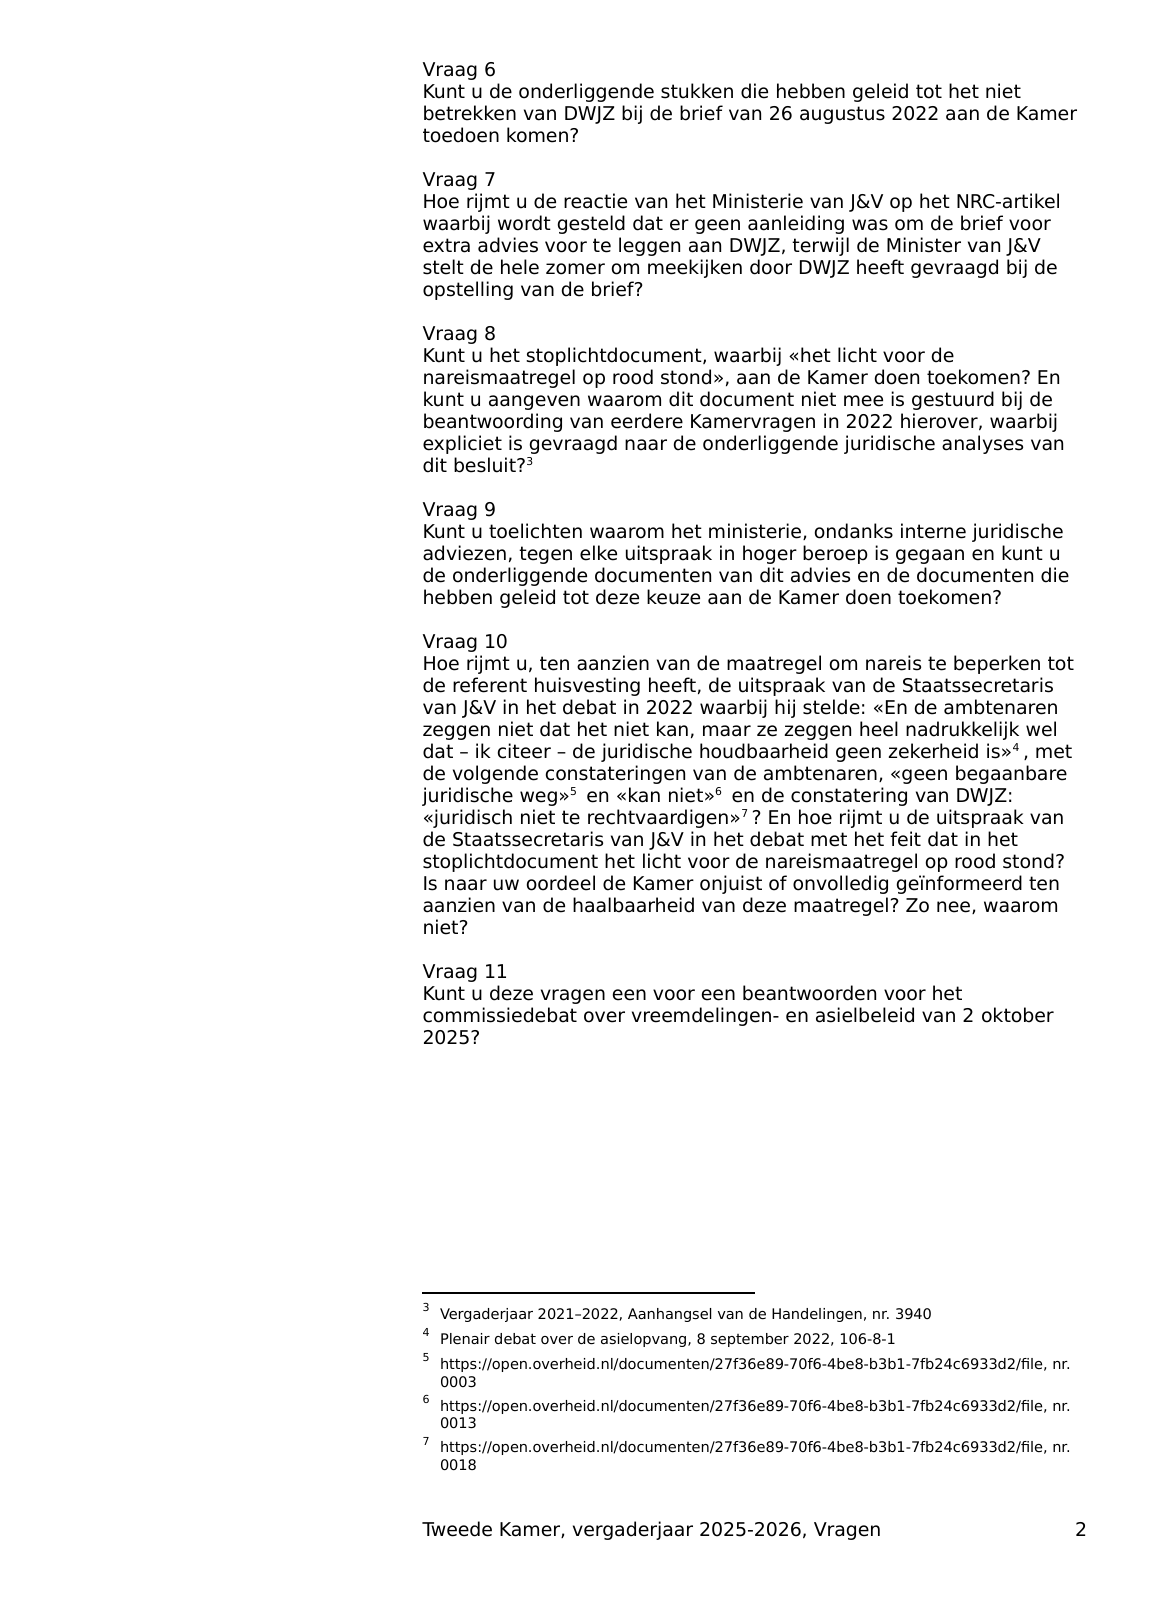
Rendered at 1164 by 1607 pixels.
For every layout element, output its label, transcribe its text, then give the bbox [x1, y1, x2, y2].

text Vraag 6 [422, 59, 1087, 81]
text Vraag 10 [422, 631, 1087, 653]
text Kunt u de onderliggende stukken die hebben geleid tot het niet betrekken van DWJZ bij de brief van 26 augustus 2022 aan de Kamer toedoen komen? [422, 81, 1087, 147]
text https://open.overheid.nl/documenten/27f36e89-70f6-4be8-b3b1-7fb24c6933d2/file, nr. 0018 [422, 1435, 1087, 1474]
text Hoe rijmt u de reactie van het Ministerie van J&V op het NRC-artikel waarbij wordt gesteld dat er geen aanleiding was om de brief voor extra advies voor te leggen aan DWJZ, terwijl de Minister van J&V stelt de hele zomer om meekijken door DWJZ heeft gevraagd bij de opstelling van de brief? [422, 191, 1087, 301]
text https://open.overheid.nl/documenten/27f36e89-70f6-4be8-b3b1-7fb24c6933d2/file, nr. 0013 [422, 1393, 1087, 1432]
text Vraag 7 [422, 169, 1087, 191]
text Vraag 8 [422, 323, 1087, 345]
text Vraag 11 [422, 961, 1087, 983]
text Hoe rijmt u, ten aanzien van de maatregel om nareis te beperken tot de referent huisvesting heeft, de uitspraak van de Staatssecretaris van J&V in het debat in 2022 waarbij hij stelde: «En de ambtenaren zeggen niet dat het niet kan, maar ze zeggen heel nadrukkelijk wel dat – ik citeer – de juridische houdbaarheid geen zekerheid is», met de volgende constateringen van de ambtenaren, «geen begaanbare juridische weg» en «kan niet» en de constatering van DWJZ: «juridisch niet te rechtvaardigen»? En hoe rijmt u de uitspraak van de Staatssecretaris van J&V in het debat met het feit dat in het stoplichtdocument het licht voor de nareismaatregel op rood stond? Is naar uw oordeel de Kamer onjuist of onvolledig geïnformeerd ten aanzien van de haalbaarheid van deze maatregel? Zo nee, waarom niet? [422, 653, 1087, 939]
text Plenair debat over de asielopvang, 8 september 2022, 106-8-1 [422, 1327, 1087, 1349]
text Vergaderjaar 2021–2022, Aanhangsel van de Handelingen, nr. 3940 [422, 1302, 1087, 1324]
text Vraag 9 [422, 499, 1087, 521]
text Kunt u toelichten waarom het ministerie, ondanks interne juridische adviezen, tegen elke uitspraak in hoger beroep is gegaan en kunt u de onderliggende documenten van dit advies en de documenten die hebben geleid tot deze keuze aan de Kamer doen toekomen? [422, 521, 1087, 609]
text https://open.overheid.nl/documenten/27f36e89-70f6-4be8-b3b1-7fb24c6933d2/file, nr. 0003 [422, 1352, 1087, 1391]
text Kunt u deze vragen een voor een beantwoorden voor het commissiedebat over vreemdelingen- en asielbeleid van 2 oktober 2025? [422, 983, 1087, 1049]
text Kunt u het stoplichtdocument, waarbij «het licht voor de nareismaatregel op rood stond», aan de Kamer doen toekomen? En kunt u aangeven waarom dit document niet mee is gestuurd bij de beantwoording van eerdere Kamervragen in 2022 hierover, waarbij expliciet is gevraagd naar de onderliggende juridische analyses van dit besluit? [422, 345, 1087, 477]
